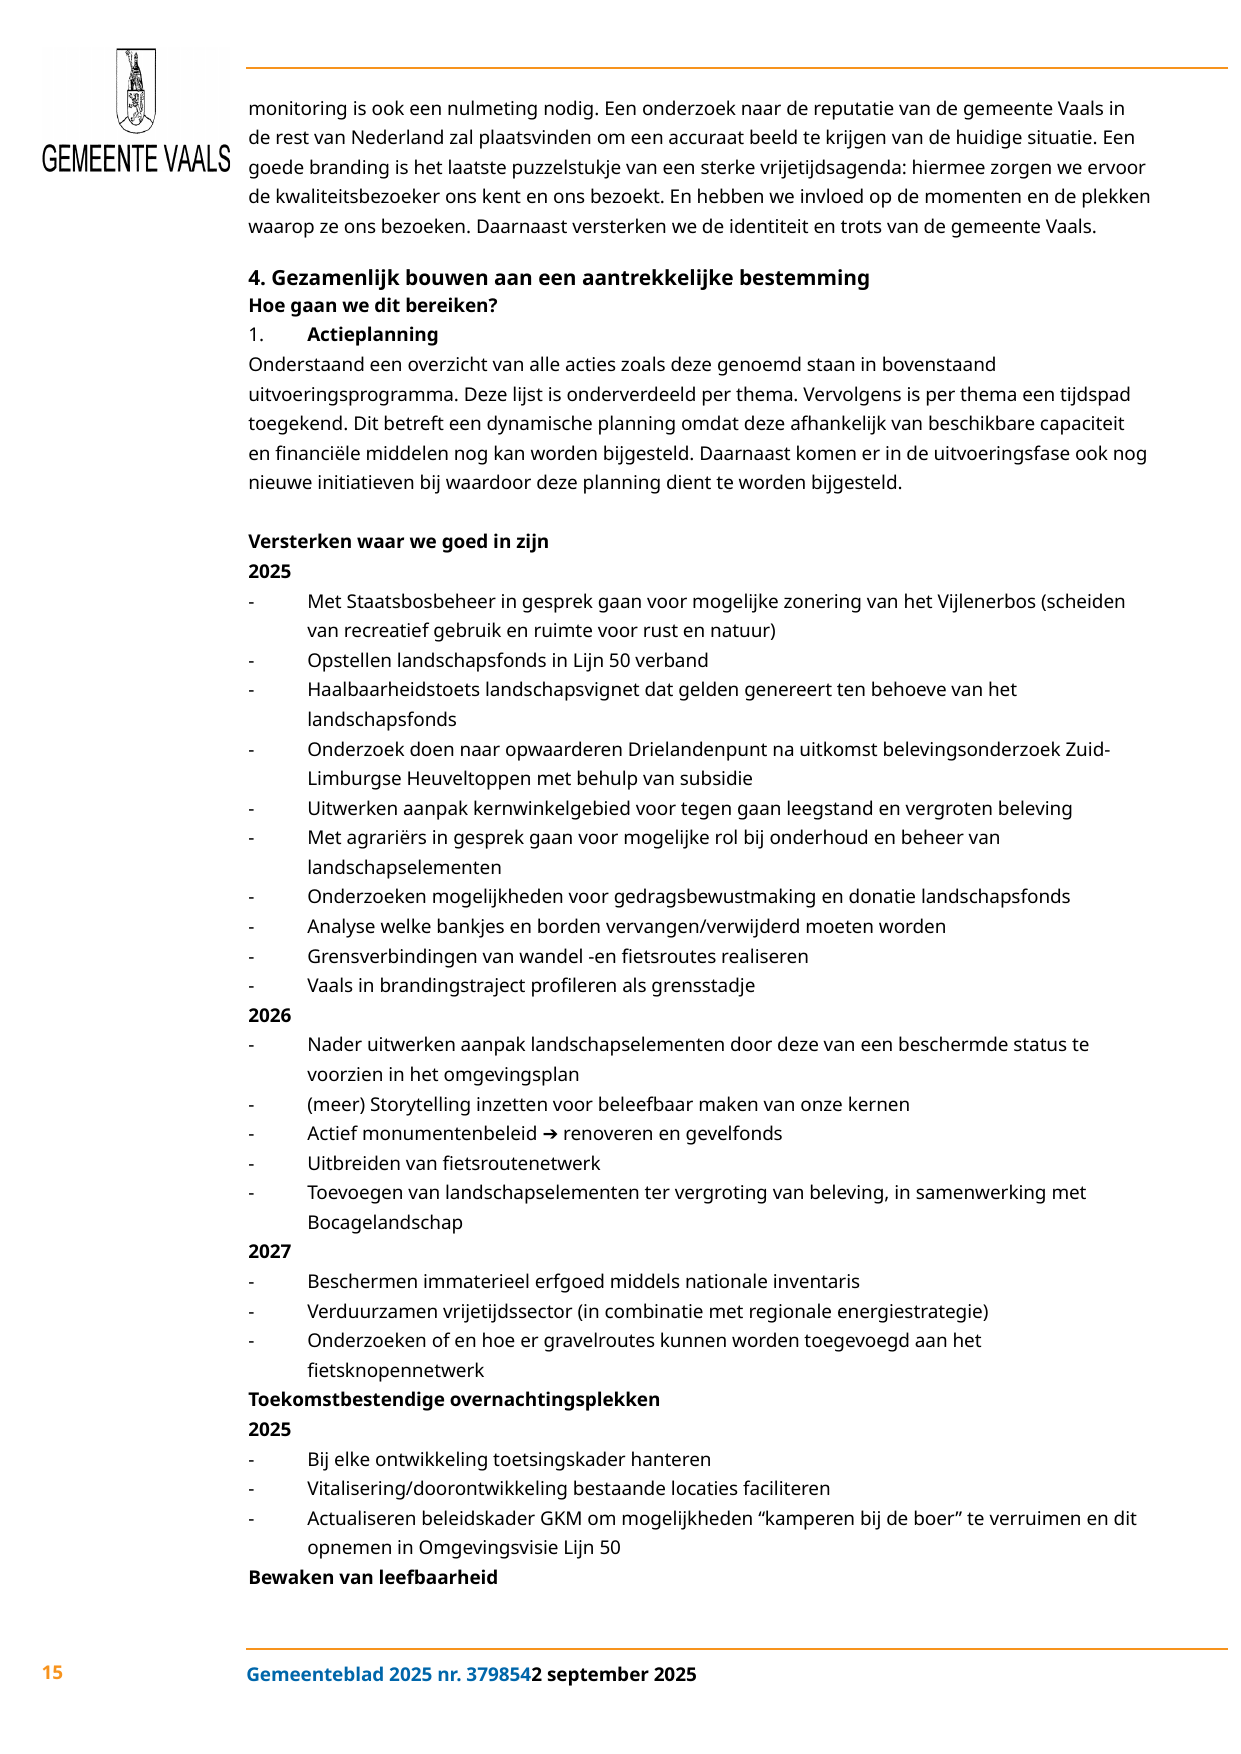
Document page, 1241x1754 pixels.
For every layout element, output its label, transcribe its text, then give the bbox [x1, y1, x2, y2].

list Vitalisering/doorontwikkeling bestaande locaties faciliteren [248, 1475, 1152, 1501]
list Uitbreiden van fietsroutenetwerk [248, 1150, 1152, 1176]
list Bij elke ontwikkeling toetsingskader hanteren [248, 1446, 1152, 1471]
list Onderzoek doen naar opwaarderen Drielandenpunt na uitkomst belevingsonderzoek Zuid-Limburgse Heuveltoppen met behulp van subsidie [248, 736, 1152, 791]
text Bewaken van leefbaarheid [248, 1564, 1152, 1590]
list Actieplanning [248, 322, 1152, 347]
text 2025 [248, 1416, 1152, 1442]
list Opstellen landschapsfonds in Lijn 50 verband [248, 647, 1152, 673]
text 2027 [248, 1239, 1152, 1264]
list Vaals in brandingstraject profileren als grensstadje [248, 972, 1152, 998]
text 4. Gezamenlijk bouwen aan een aantrekkelijke bestemming [248, 263, 1152, 292]
text 2025 [248, 558, 1152, 584]
list Analyse welke bankjes en borden vervangen/verwijderd moeten worden [248, 913, 1152, 939]
picture [41, 47, 231, 172]
list Grensverbindingen van wandel -en fietsroutes realiseren [248, 943, 1152, 968]
list Verduurzamen vrijetijdssector (in combinatie met regionale energiestrategie) [248, 1298, 1152, 1323]
text monitoring is ook een nulmeting nodig. Een onderzoek naar de reputatie van de gemeente Vaals in de rest van Nederland zal plaatsvinden om een accuraat beeld te krijgen van de huidige situatie. Een goede branding is het laatste puzzelstukje van een sterke vrijetijdsagenda: hiermee zorgen we ervoor de kwaliteitsbezoeker ons kent en ons bezoekt. En hebben we invloed op de momenten en de plekken waarop ze ons bezoeken. Daarnaast versterken we de identiteit en trots van de gemeente Vaals. [248, 95, 1152, 239]
list Met Staatsbosbeheer in gesprek gaan voor mogelijke zonering van het Vijlenerbos (scheiden van recreatief gebruik en ruimte voor rust en natuur) [248, 588, 1152, 643]
list Onderzoeken of en hoe er gravelroutes kunnen worden toegevoegd aan het fietsknopennetwerk [248, 1327, 1152, 1383]
list Haalbaarheidstoets landschapsvignet dat gelden genereert ten behoeve van het landschapsfonds [248, 677, 1152, 732]
text Versterken waar we goed in zijn [248, 529, 1152, 554]
text Toekomstbestendige overnachtingsplekken [248, 1387, 1152, 1412]
text 2026 [248, 1002, 1152, 1028]
list Actief monumentenbeleid ➔ renoveren en gevelfonds [248, 1120, 1152, 1146]
list Onderzoeken mogelijkheden voor gedragsbewustmaking en donatie landschapsfonds [248, 884, 1152, 909]
list Actualiseren beleidskader GKM om mogelijkheden “kamperen bij de boer” te verruimen en dit opnemen in Omgevingsvisie Lijn 50 [248, 1505, 1152, 1560]
text Onderstaand een overzicht van alle acties zoals deze genoemd staan in bovenstaand uitvoeringsprogramma. Deze lijst is onderverdeeld per thema. Vervolgens is per thema een tijdspad toegekend. Dit betreft een dynamische planning omdat deze afhankelijk van beschikbare capaciteit en financiële middelen nog kan worden bijgesteld. Daarnaast komen er in de uitvoeringsfase ook nog nieuwe initiatieven bij waardoor deze planning dient te worden bijgesteld. [248, 351, 1152, 495]
text Hoe gaan we dit bereiken? [248, 292, 1152, 318]
list Toevoegen van landschapselementen ter vergroting van beleving, in samenwerking met Bocagelandschap [248, 1179, 1152, 1235]
list Uitwerken aanpak kernwinkelgebied voor tegen gaan leegstand en vergroten beleving [248, 795, 1152, 821]
list Nader uitwerken aanpak landschapselementen door deze van een beschermde status te voorzien in het omgevingsplan [248, 1032, 1152, 1087]
list Beschermen immaterieel erfgoed middels nationale inventaris [248, 1268, 1152, 1294]
list Met agrariërs in gesprek gaan voor mogelijke rol bij onderhoud en beheer van landschapselementen [248, 824, 1152, 880]
list (meer) Storytelling inzetten voor beleefbaar maken van onze kernen [248, 1091, 1152, 1116]
